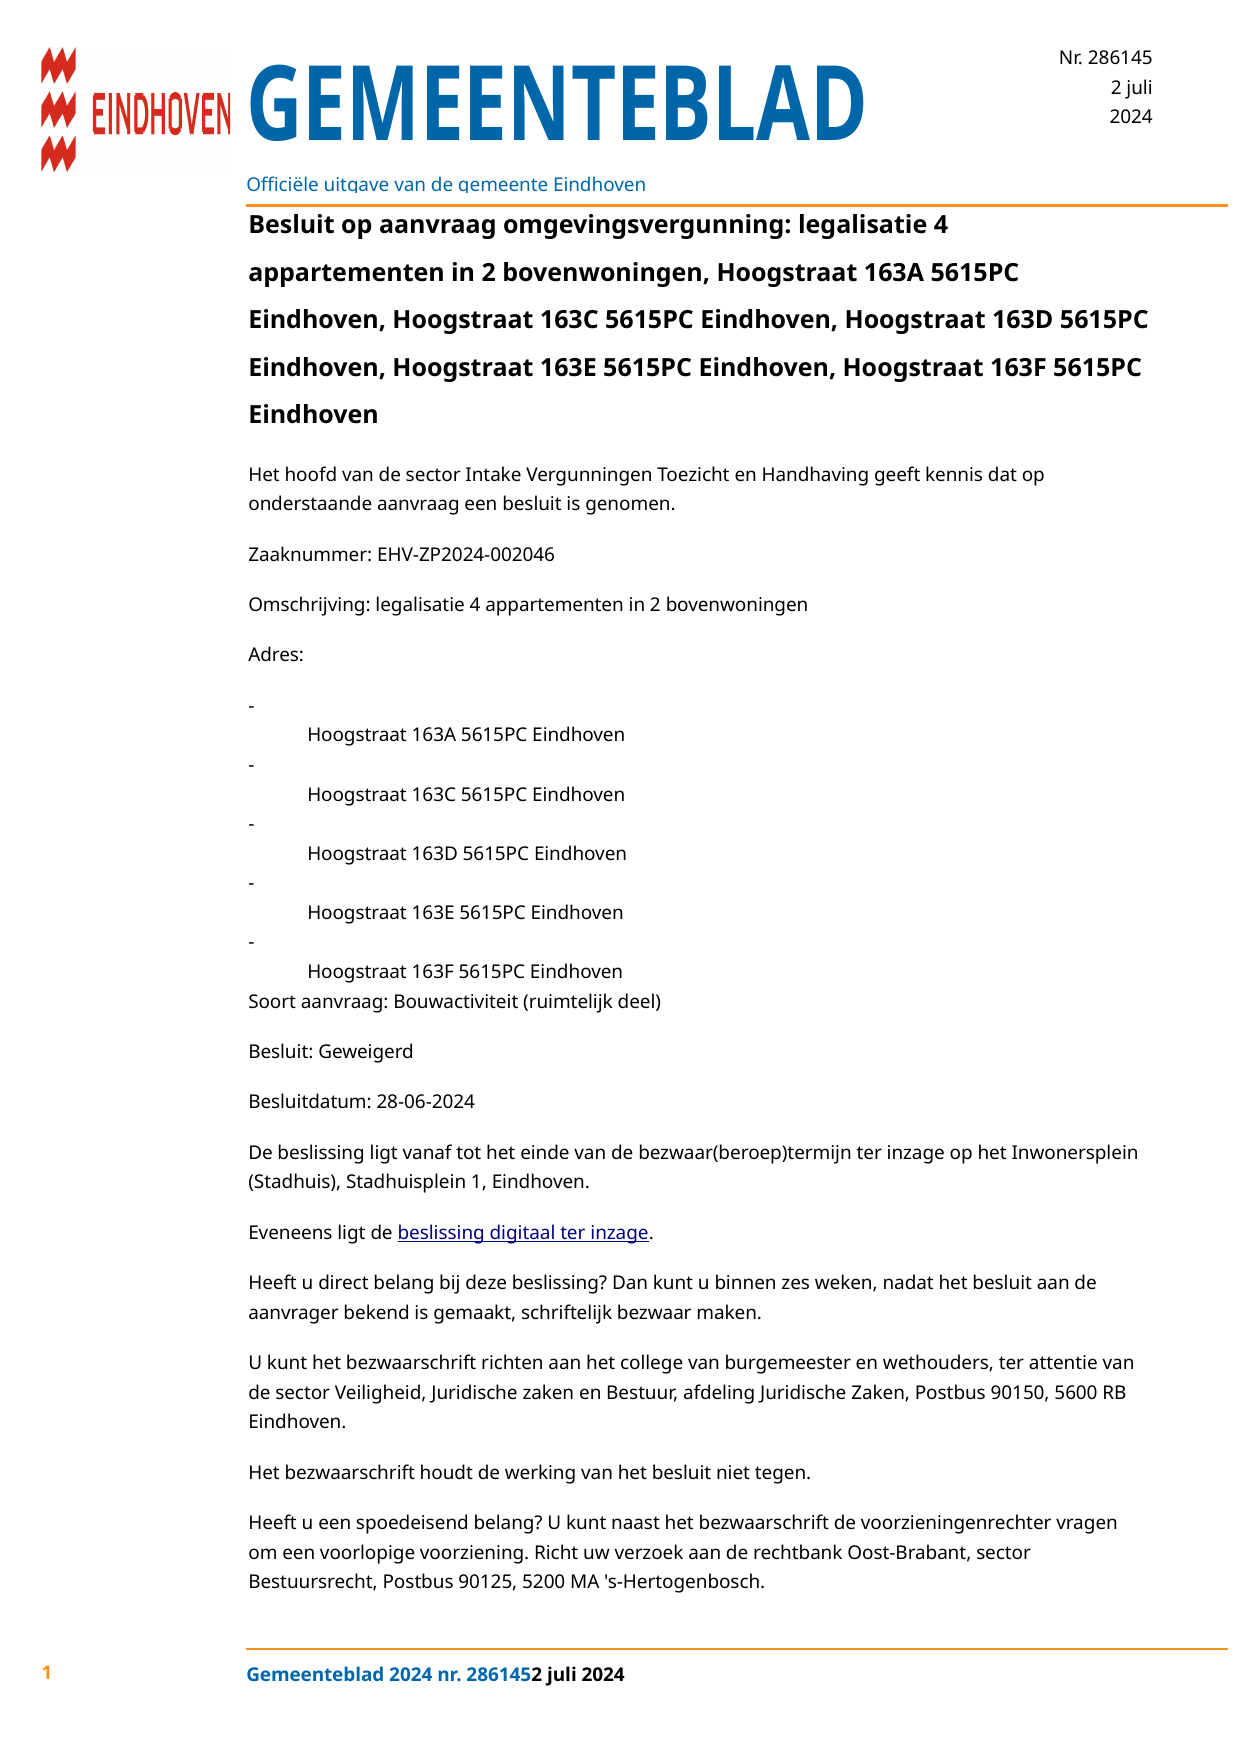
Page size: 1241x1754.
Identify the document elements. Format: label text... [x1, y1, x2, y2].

text Besluit op aanvraag omgevingsvergunning: legalisatie 4 appartementen in 2 bovenwoningen, Hoogstraat 163A 5615PC Eindhoven, Hoogstraat 163C 5615PC Eindhoven, Hoogstraat 163D 5615PC Eindhoven, Hoogstraat 163E 5615PC Eindhoven, Hoogstraat 163F 5615PC Eindhoven [248, 207, 1152, 431]
text Eveneens ligt de beslissing digitaal ter inzage. [248, 1219, 1152, 1245]
list Hoogstraat 163C 5615PC Eindhoven [248, 781, 1152, 806]
text De beslissing ligt vanaf tot het einde van de bezwaar(beroep)termijn ter inzage op het Inwonersplein (Stadhuis), Stadhuisplein 1, Eindhoven. [248, 1139, 1152, 1194]
text Het bezwaarschrift houdt de werking van het besluit niet tegen. [248, 1459, 1152, 1485]
picture [41, 47, 231, 172]
list Hoogstraat 163E 5615PC Eindhoven [248, 899, 1152, 925]
list Hoogstraat 163F 5615PC Eindhoven [248, 958, 1152, 984]
text Heeft u direct belang bij deze beslissing? Dan kunt u binnen zes weken, nadat het besluit aan de aanvrager bekend is gemaakt, schriftelijk bezwaar maken. [248, 1269, 1152, 1325]
text Besluit: Geweigerd [248, 1038, 1152, 1064]
list Hoogstraat 163D 5615PC Eindhoven [248, 840, 1152, 866]
text U kunt het bezwaarschrift richten aan het college van burgemeester en wethouders, ter attentie van de sector Veiligheid, Juridische zaken en Bestuur, afdeling Juridische Zaken, Postbus 90150, 5600 RB Eindhoven. [248, 1349, 1152, 1434]
text Het hoofd van de sector Intake Vergunningen Toezicht en Handhaving geeft kennis dat op onderstaande aanvraag een besluit is genomen. [248, 461, 1152, 516]
text Zaaknummer: EHV-ZP2024-002046 [248, 541, 1152, 566]
text Heeft u een spoedeisend belang? U kunt naast het bezwaarschrift de voorzieningenrechter vragen om een voorlopige voorziening. Richt uw verzoek aan de rechtbank Oost-Brabant, sector Bestuursrecht, Postbus 90125, 5200 MA 's-Hertogenbosch. [248, 1509, 1152, 1594]
list Hoogstraat 163A 5615PC Eindhoven [248, 722, 1152, 747]
text Adres: [248, 642, 1152, 667]
text Soort aanvraag: Bouwactiviteit (ruimtelijk deel) [248, 988, 1152, 1013]
text Besluitdatum: 28-06-2024 [248, 1089, 1152, 1114]
text Omschrijving: legalisatie 4 appartementen in 2 bovenwoningen [248, 591, 1152, 617]
